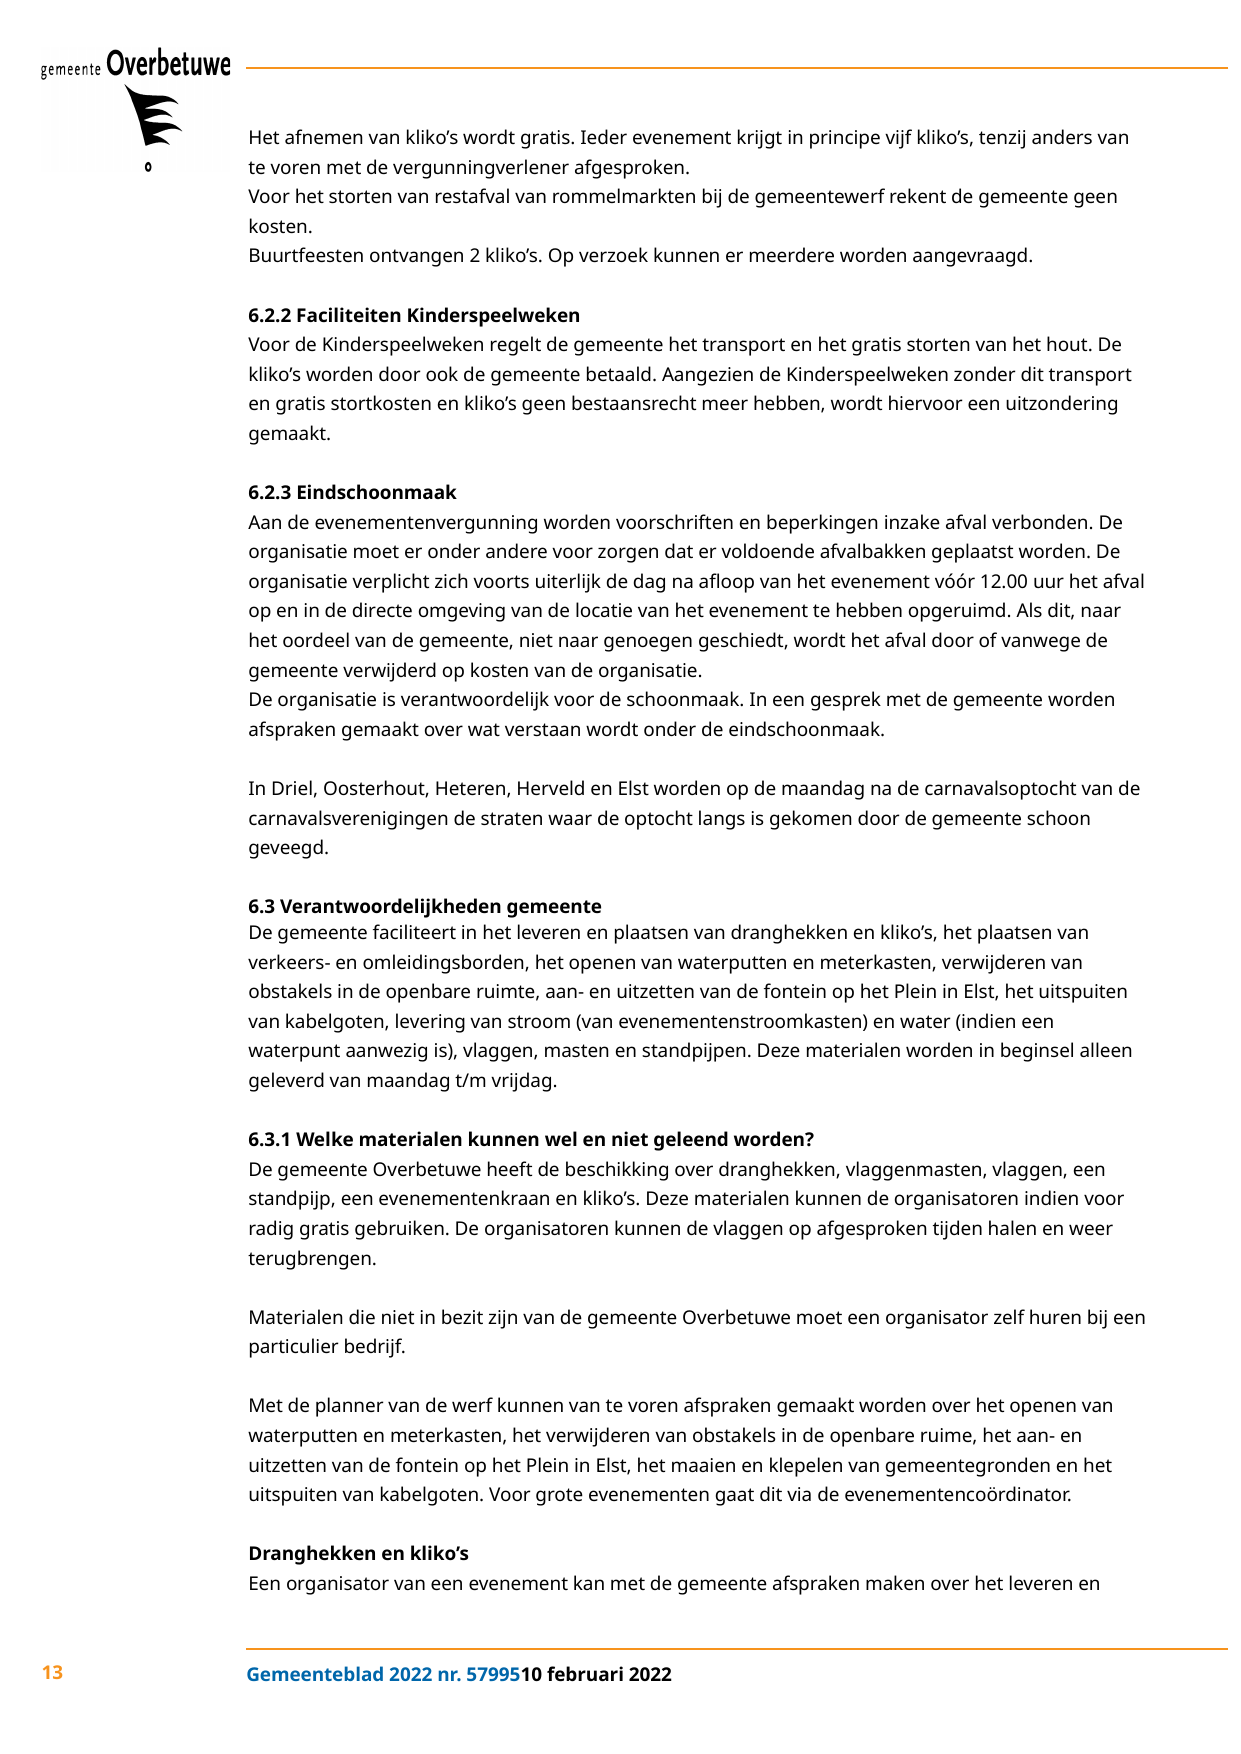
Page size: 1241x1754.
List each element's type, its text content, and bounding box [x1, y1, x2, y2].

text Dranghekken en kliko’s [248, 1541, 1152, 1566]
text 6.2.3 Eindschoonmaak [248, 479, 1152, 505]
picture [41, 47, 231, 172]
text De gemeente faciliteert in het leveren en plaatsen van dranghekken en kliko’s, het plaatsen van verkeers- en omleidingsborden, het openen van waterputten en meterkasten, verwijderen van obstakels in de openbare ruimte, aan- en uitzetten van de fontein op het Plein in Elst, het uitspuiten van kabelgoten, levering van stroom (van evenementenstroomkasten) en water (indien een waterpunt aanwezig is), vlaggen, masten en standpijpen. Deze materialen worden in beginsel alleen geleverd van maandag t/m vrijdag. [248, 919, 1152, 1093]
text Materialen die niet in bezit zijn van de gemeente Overbetuwe moet een organisator zelf huren bij een particulier bedrijf. [248, 1304, 1152, 1359]
text In Driel, Oosterhout, Heteren, Herveld en Elst worden op de maandag na de carnavalsoptocht van de carnavalsverenigingen de straten waar de optocht langs is gekomen door de gemeente schoon geveegd. [248, 775, 1152, 860]
text Een organisator van een evenement kan met de gemeente afspraken maken over het leveren en [248, 1570, 1152, 1596]
text Het afnemen van kliko’s wordt gratis. Ieder evenement krijgt in principe vijf kliko’s, tenzij anders van te voren met de vergunningverlener afgesproken. [248, 124, 1152, 180]
text Voor de Kinderspeelweken regelt de gemeente het transport en het gratis storten van het hout. De kliko’s worden door ook de gemeente betaald. Aangezien de Kinderspeelweken zonder dit transport en gratis stortkosten en kliko’s geen bestaansrecht meer hebben, wordt hiervoor een uitzondering gemaakt. [248, 331, 1152, 446]
text 6.2.2 Faciliteiten Kinderspeelweken [248, 302, 1152, 328]
text Met de planner van de werf kunnen van te voren afspraken gemaakt worden over het openen van waterputten en meterkasten, het verwijderen van obstakels in de openbare ruime, het aan- en uitzetten van de fontein op het Plein in Elst, het maaien en klepelen van gemeentegronden en het uitspuiten van kabelgoten. Voor grote evenementen gaat dit via de evenementencoördinator. [248, 1393, 1152, 1507]
text Buurtfeesten ontvangen 2 kliko’s. Op verzoek kunnen er meerdere worden aangevraagd. [248, 243, 1152, 268]
text Voor het storten van restafval van rommelmarkten bij de gemeentewerf rekent de gemeente geen kosten. [248, 183, 1152, 239]
text De organisatie is verantwoordelijk voor de schoonmaak. In een gesprek met de gemeente worden afspraken gemaakt over wat verstaan wordt onder de eindschoonmaak. [248, 686, 1152, 742]
text Aan de evenementenvergunning worden voorschriften en beperkingen inzake afval verbonden. De organisatie moet er onder andere voor zorgen dat er voldoende afvalbakken geplaatst worden. De organisatie verplicht zich voorts uiterlijk de dag na afloop van het evenement vóór 12.00 uur het afval op en in de directe omgeving van de locatie van het evenement te hebben opgeruimd. Als dit, naar het oordeel van de gemeente, niet naar genoegen geschiedt, wordt het afval door of vanwege de gemeente verwijderd op kosten van de organisatie. [248, 509, 1152, 683]
text 6.3.1 Welke materialen kunnen wel en niet geleend worden? [248, 1126, 1152, 1152]
text De gemeente Overbetuwe heeft de beschikking over dranghekken, vlaggenmasten, vlaggen, een standpijp, een evenementenkraan en kliko’s. Deze materialen kunnen de organisatoren indien voor radig gratis gebruiken. De organisatoren kunnen de vlaggen op afgesproken tijden halen en weer terugbrengen. [248, 1156, 1152, 1270]
text 6.3 Verantwoordelijkheden gemeente [248, 893, 1152, 919]
